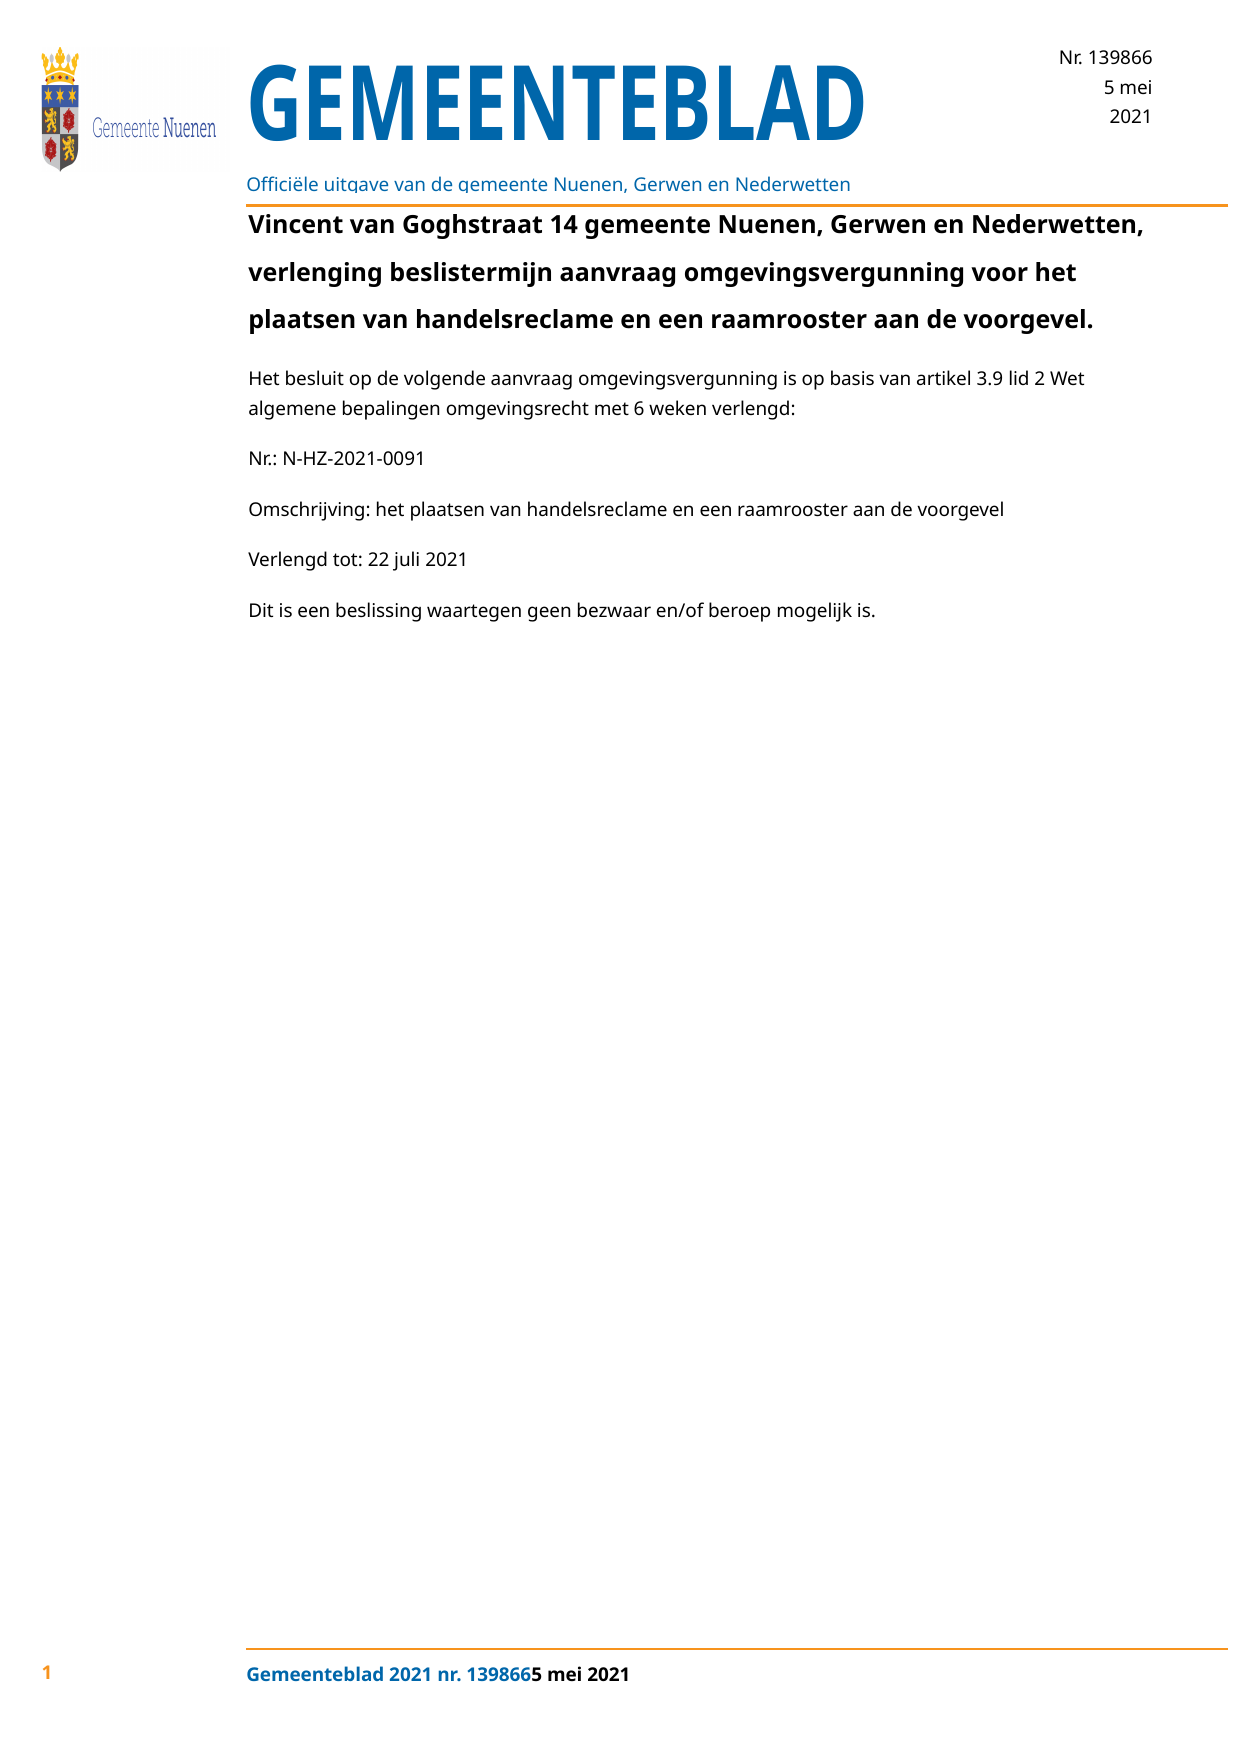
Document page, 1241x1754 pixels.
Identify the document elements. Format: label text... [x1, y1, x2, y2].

text Omschrijving: het plaatsen van handelsreclame en een raamrooster aan de voorgevel [248, 496, 1152, 522]
text Dit is een beslissing waartegen geen bezwaar en/of beroep mogelijk is. [248, 597, 1152, 622]
text Het besluit op de volgende aanvraag omgevingsvergunning is op basis van artikel 3.9 lid 2 Wet algemene bepalingen omgevingsrecht met 6 weken verlengd: [248, 366, 1152, 421]
picture [41, 47, 231, 172]
text Vincent van Goghstraat 14 gemeente Nuenen, Gerwen en Nederwetten, verlenging beslistermijn aanvraag omgevingsvergunning voor het plaatsen van handelsreclame en een raamrooster aan de voorgevel. [248, 207, 1152, 336]
text Nr.: N-HZ-2021-0091 [248, 446, 1152, 471]
text Verlengd tot: 22 juli 2021 [248, 546, 1152, 572]
